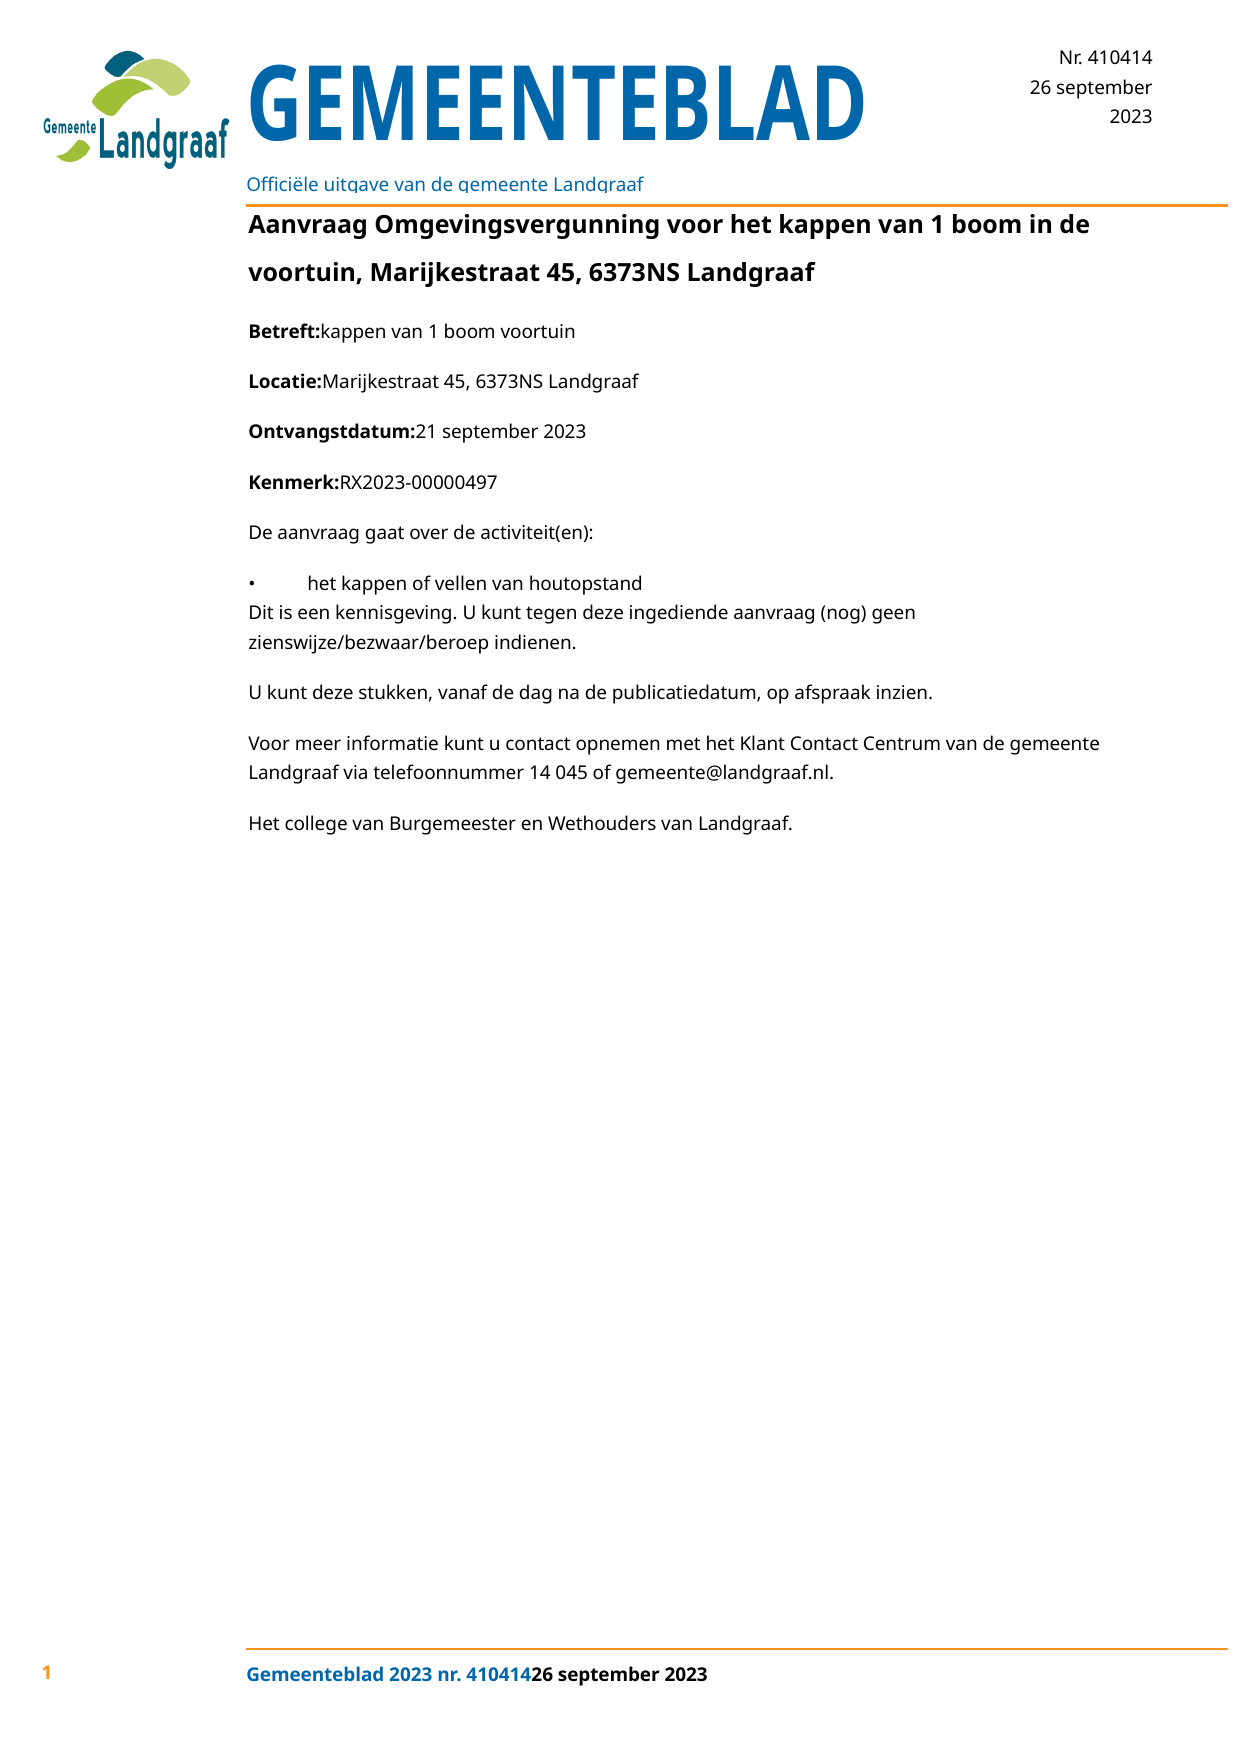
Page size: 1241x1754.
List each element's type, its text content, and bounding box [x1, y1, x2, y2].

text Ontvangstdatum:21 september 2023 [248, 419, 1152, 444]
text U kunt deze stukken, vanaf de dag na de publicatiedatum, op afspraak inzien. [248, 679, 1152, 705]
text De aanvraag gaat over de activiteit(en): [248, 519, 1152, 545]
picture [41, 47, 231, 172]
text Locatie:Marijkestraat 45, 6373NS Landgraaf [248, 368, 1152, 394]
text Het college van Burgemeester en Wethouders van Landgraaf. [248, 810, 1152, 836]
text Betreft:kappen van 1 boom voortuin [248, 318, 1152, 344]
text Aanvraag Omgevingsvergunning voor het kappen van 1 boom in de voortuin, Marijkestraat 45, 6373NS Landgraaf [248, 207, 1152, 288]
list het kappen of vellen van houtopstand [248, 570, 1152, 596]
text Dit is een kennisgeving. U kunt tegen deze ingediende aanvraag (nog) geen zienswijze/bezwaar/beroep indienen. [248, 599, 1152, 655]
text Voor meer informatie kunt u contact opnemen met het Klant Contact Centrum van de gemeente Landgraaf via telefoonnummer 14 045 of gemeente@landgraaf.nl. [248, 730, 1152, 785]
text Kenmerk:RX2023-00000497 [248, 469, 1152, 495]
